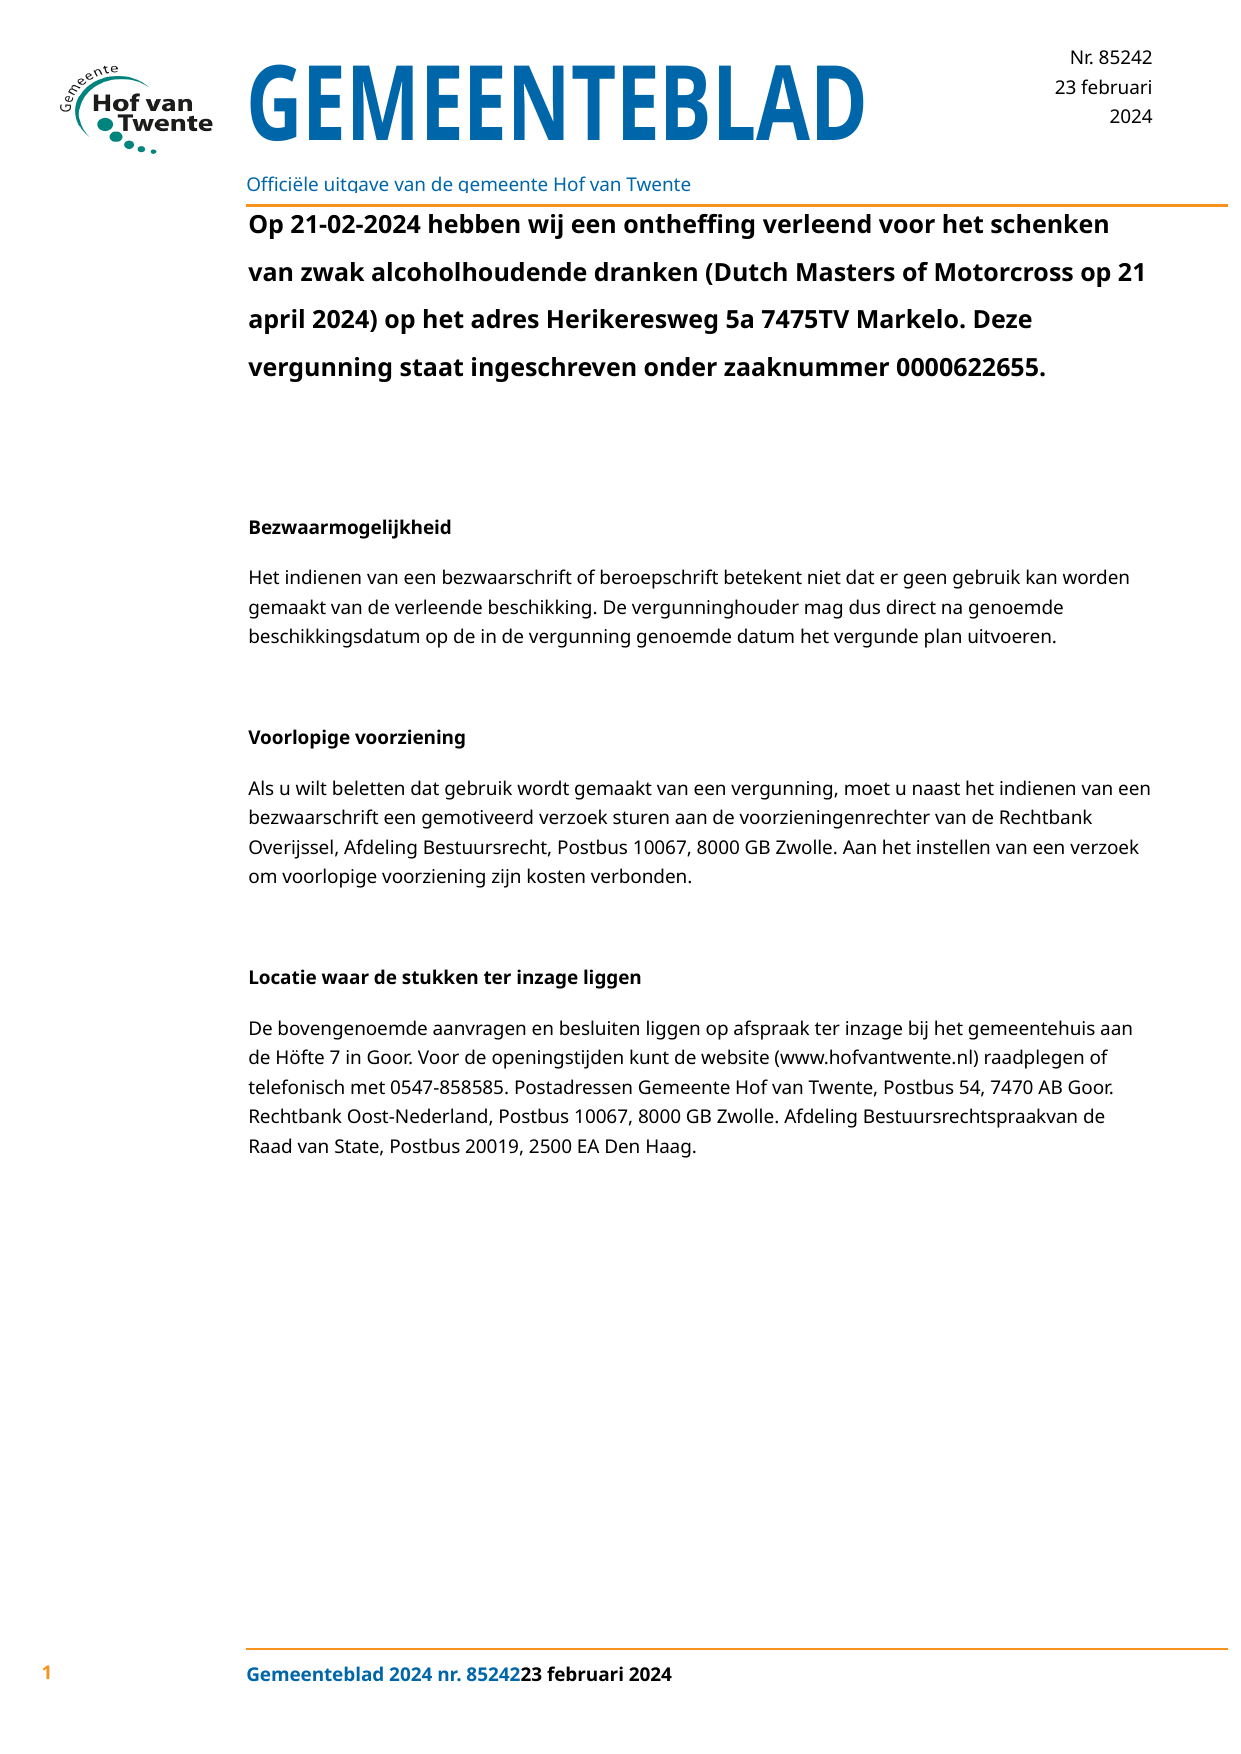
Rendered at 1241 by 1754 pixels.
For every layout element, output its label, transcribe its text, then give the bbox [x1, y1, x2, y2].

picture [41, 47, 231, 172]
text Locatie waar de stukken ter inzage liggen [248, 964, 1152, 990]
text Op 21-02-2024 hebben wij een ontheffing verleend voor het schenken van zwak alcoholhoudende dranken (Dutch Masters of Motorcross op 21 april 2024) op het adres Herikeresweg 5a 7475TV Markelo. Deze vergunning staat ingeschreven onder zaaknummer 0000622655. [248, 207, 1152, 384]
text Bezwaarmogelijkheid [248, 514, 1152, 540]
text Het indienen van een bezwaarschrift of beroepschrift betekent niet dat er geen gebruik kan worden gemaakt van de verleende beschikking. De vergunninghouder mag dus direct na genoemde beschikkingsdatum op de in de vergunning genoemde datum het vergunde plan uitvoeren. [248, 564, 1152, 649]
text Als u wilt beletten dat gebruik wordt gemaakt van een vergunning, moet u naast het indienen van een bezwaarschrift een gemotiveerd verzoek sturen aan de voorzieningenrechter van de Rechtbank Overijssel, Afdeling Bestuursrecht, Postbus 10067, 8000 GB Zwolle. Aan het instellen van een verzoek om voorlopige voorziening zijn kosten verbonden. [248, 775, 1152, 889]
text De bovengenoemde aanvragen en besluiten liggen op afspraak ter inzage bij het gemeentehuis aan de Höfte 7 in Goor. Voor de openingstijden kunt de website (www.hofvantwente.nl) raadplegen of telefonisch met 0547-858585. Postadressen Gemeente Hof van Twente, Postbus 54, 7470 AB Goor. Rechtbank Oost-Nederland, Postbus 10067, 8000 GB Zwolle. Afdeling Bestuursrechtspraakvan de Raad van State, Postbus 20019, 2500 EA Den Haag. [248, 1015, 1152, 1159]
text Voorlopige voorziening [248, 724, 1152, 750]
